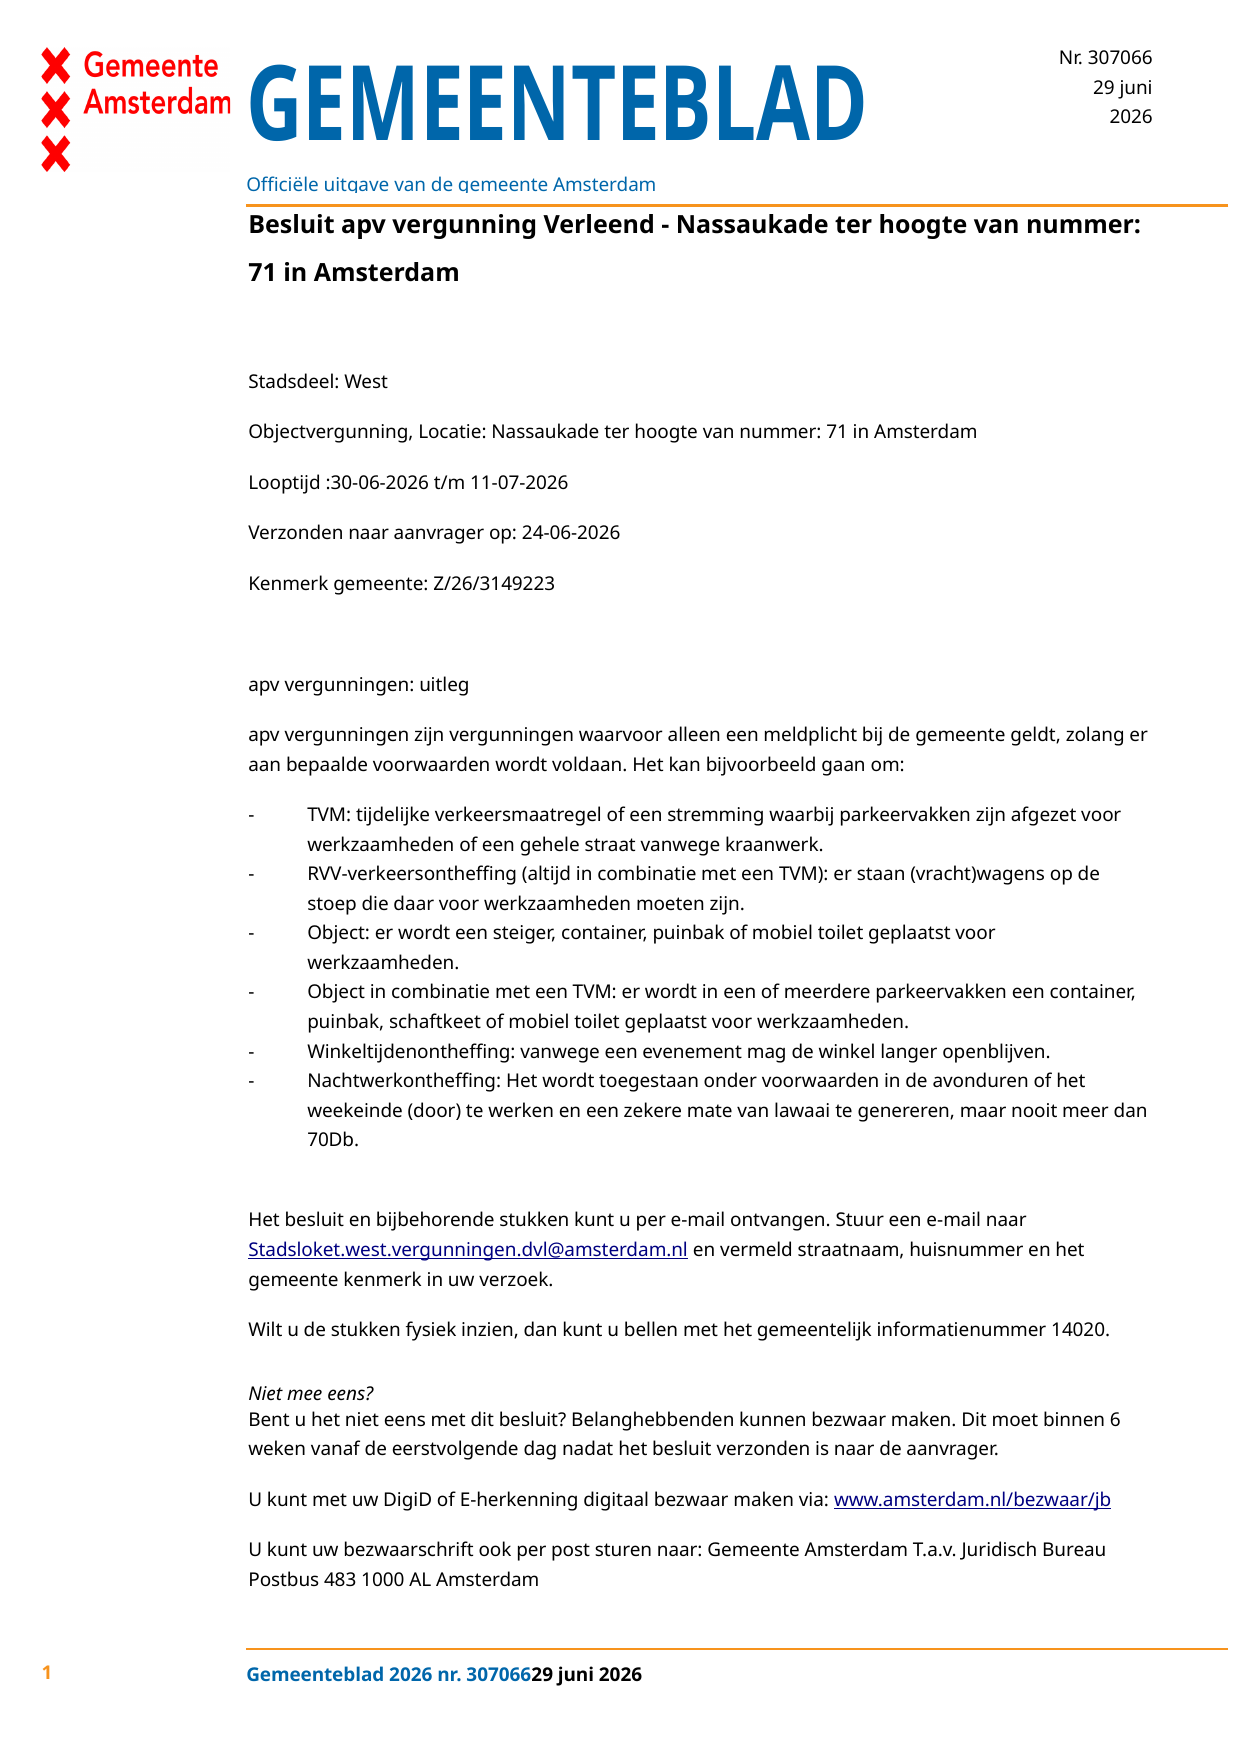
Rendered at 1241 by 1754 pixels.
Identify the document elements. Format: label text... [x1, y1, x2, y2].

text apv vergunningen zijn vergunningen waarvoor alleen een meldplicht bij de gemeente geldt, zolang er aan bepaalde voorwaarden wordt voldaan. Het kan bijvoorbeeld gaan om: [248, 721, 1152, 777]
text Niet mee eens? [248, 1380, 1152, 1406]
list TVM: tijdelijke verkeersmaatregel of een stremming waarbij parkeervakken zijn afgezet voor werkzaamheden of een gehele straat vanwege kraanwerk. [248, 801, 1152, 857]
text Verzonden naar aanvrager op: 24-06-2026 [248, 519, 1152, 545]
text Objectvergunning, Locatie: Nassaukade ter hoogte van nummer: 71 in Amsterdam [248, 419, 1152, 444]
text Stadsdeel: West [248, 368, 1152, 394]
text U kunt uw bezwaarschrift ook per post sturen naar: Gemeente Amsterdam T.a.v. Juridisch Bureau Postbus 483 1000 AL Amsterdam [248, 1536, 1152, 1592]
text Besluit apv vergunning Verleend - Nassaukade ter hoogte van nummer: 71 in Amsterdam [248, 207, 1152, 288]
picture [41, 47, 231, 172]
list Object: er wordt een steiger, container, puinbak of mobiel toilet geplaatst voor werkzaamheden. [248, 919, 1152, 975]
list Nachtwerkontheffing: Het wordt toegestaan onder voorwaarden in de avonduren of het weekeinde (door) te werken en een zekere mate van lawaai te genereren, maar nooit meer dan 70Db. [248, 1067, 1152, 1152]
list RVV-verkeersontheffing (altijd in combinatie met een TVM): er staan (vracht)wagens op de stoep die daar voor werkzaamheden moeten zijn. [248, 860, 1152, 916]
text Bent u het niet eens met dit besluit? Belanghebbenden kunnen bezwaar maken. Dit moet binnen 6 weken vanaf de eerstvolgende dag nadat het besluit verzonden is naar de aanvrager. [248, 1406, 1152, 1461]
text Het besluit en bijbehorende stukken kunt u per e-mail ontvangen. Stuur een e-mail naar Stadsloket.west.vergunningen.dvl@amsterdam.nl en vermeld straatnaam, huisnummer en het gemeente kenmerk in uw verzoek. [248, 1207, 1152, 1292]
text apv vergunningen: uitleg [248, 671, 1152, 697]
text Wilt u de stukken fysiek inzien, dan kunt u bellen met het gemeentelijk informatienummer 14020. [248, 1316, 1152, 1342]
text Kenmerk gemeente: Z/26/3149223 [248, 570, 1152, 596]
text Looptijd :30-06-2026 t/m 11-07-2026 [248, 469, 1152, 495]
list Winkeltijdenontheffing: vanwege een evenement mag de winkel langer openblijven. [248, 1038, 1152, 1064]
text U kunt met uw DigiD of E-herkenning digitaal bezwaar maken via: www.amsterdam.nl/bezwaar/jb [248, 1486, 1152, 1512]
list Object in combinatie met een TVM: er wordt in een of meerdere parkeervakken een container, puinbak, schaftkeet of mobiel toilet geplaatst voor werkzaamheden. [248, 979, 1152, 1034]
